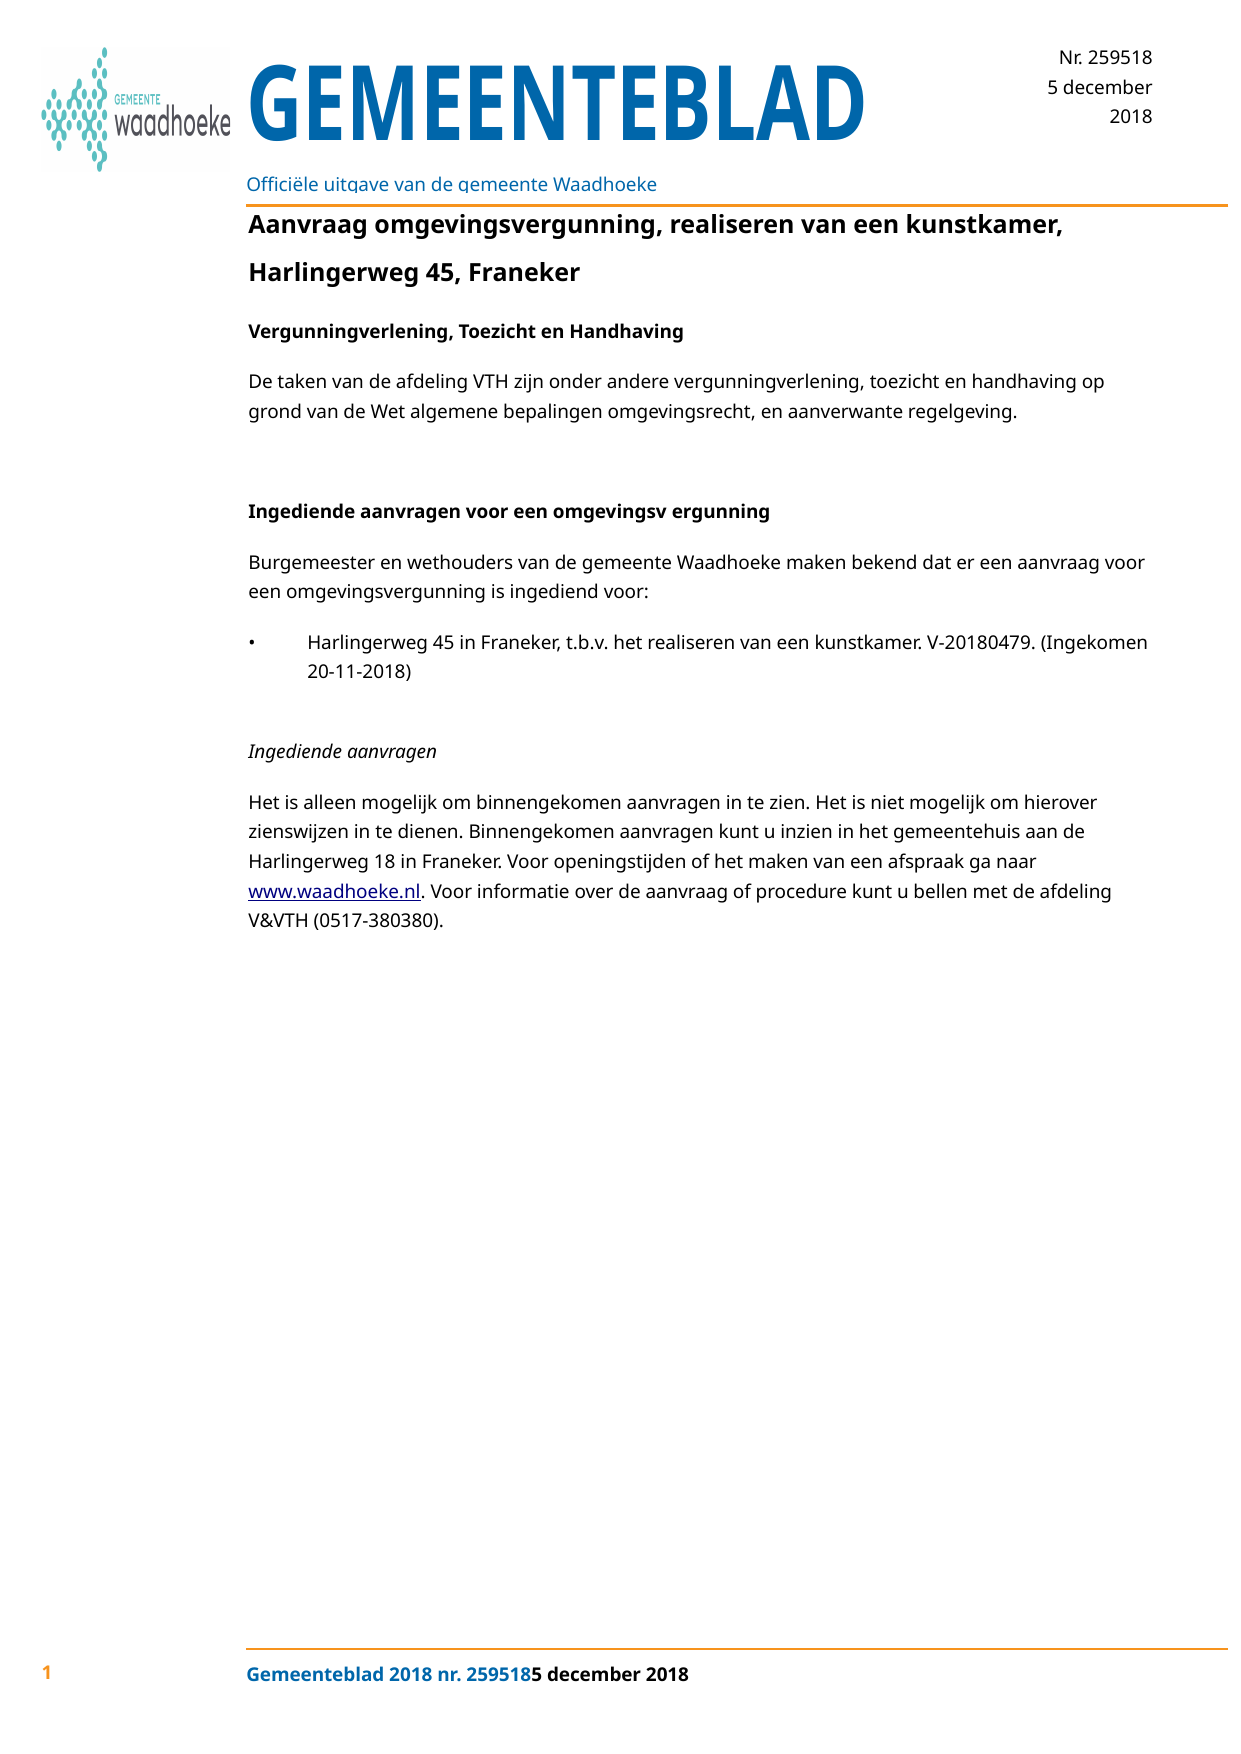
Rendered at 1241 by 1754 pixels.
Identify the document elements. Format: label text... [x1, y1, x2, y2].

list Harlingerweg 45 in Franeker, t.b.v. het realiseren van een kunstkamer. V-20180479. (Ingekomen 20-11-2018) [248, 629, 1152, 684]
text Vergunningverlening, Toezicht en Handhaving [248, 318, 1152, 344]
text Het is alleen mogelijk om binnengekomen aanvragen in te zien. Het is niet mogelijk om hierover zienswijzen in te dienen. Binnengekomen aanvragen kunt u inzien in het gemeentehuis aan de Harlingerweg 18 in Franeker. Voor openingstijden of het maken van een afspraak ga naar www.waadhoeke.nl. Voor informatie over de aanvraag of procedure kunt u bellen met de afdeling V&VTH (0517-380380). [248, 789, 1152, 933]
text Burgemeester en wethouders van de gemeente Waadhoeke maken bekend dat er een aanvraag voor een omgevingsvergunning is ingediend voor: [248, 549, 1152, 604]
picture [41, 47, 231, 172]
text Aanvraag omgevingsvergunning, realiseren van een kunstkamer, Harlingerweg 45, Franeker [248, 207, 1152, 288]
text Ingediende aanvragen voor een omgevingsv ergunning [248, 499, 1152, 524]
text De taken van de afdeling VTH zijn onder andere vergunningverlening, toezicht en handhaving op grond van de Wet algemene bepalingen omgevingsrecht, en aanverwante regelgeving. [248, 368, 1152, 424]
text Ingediende aanvragen [248, 739, 1152, 764]
